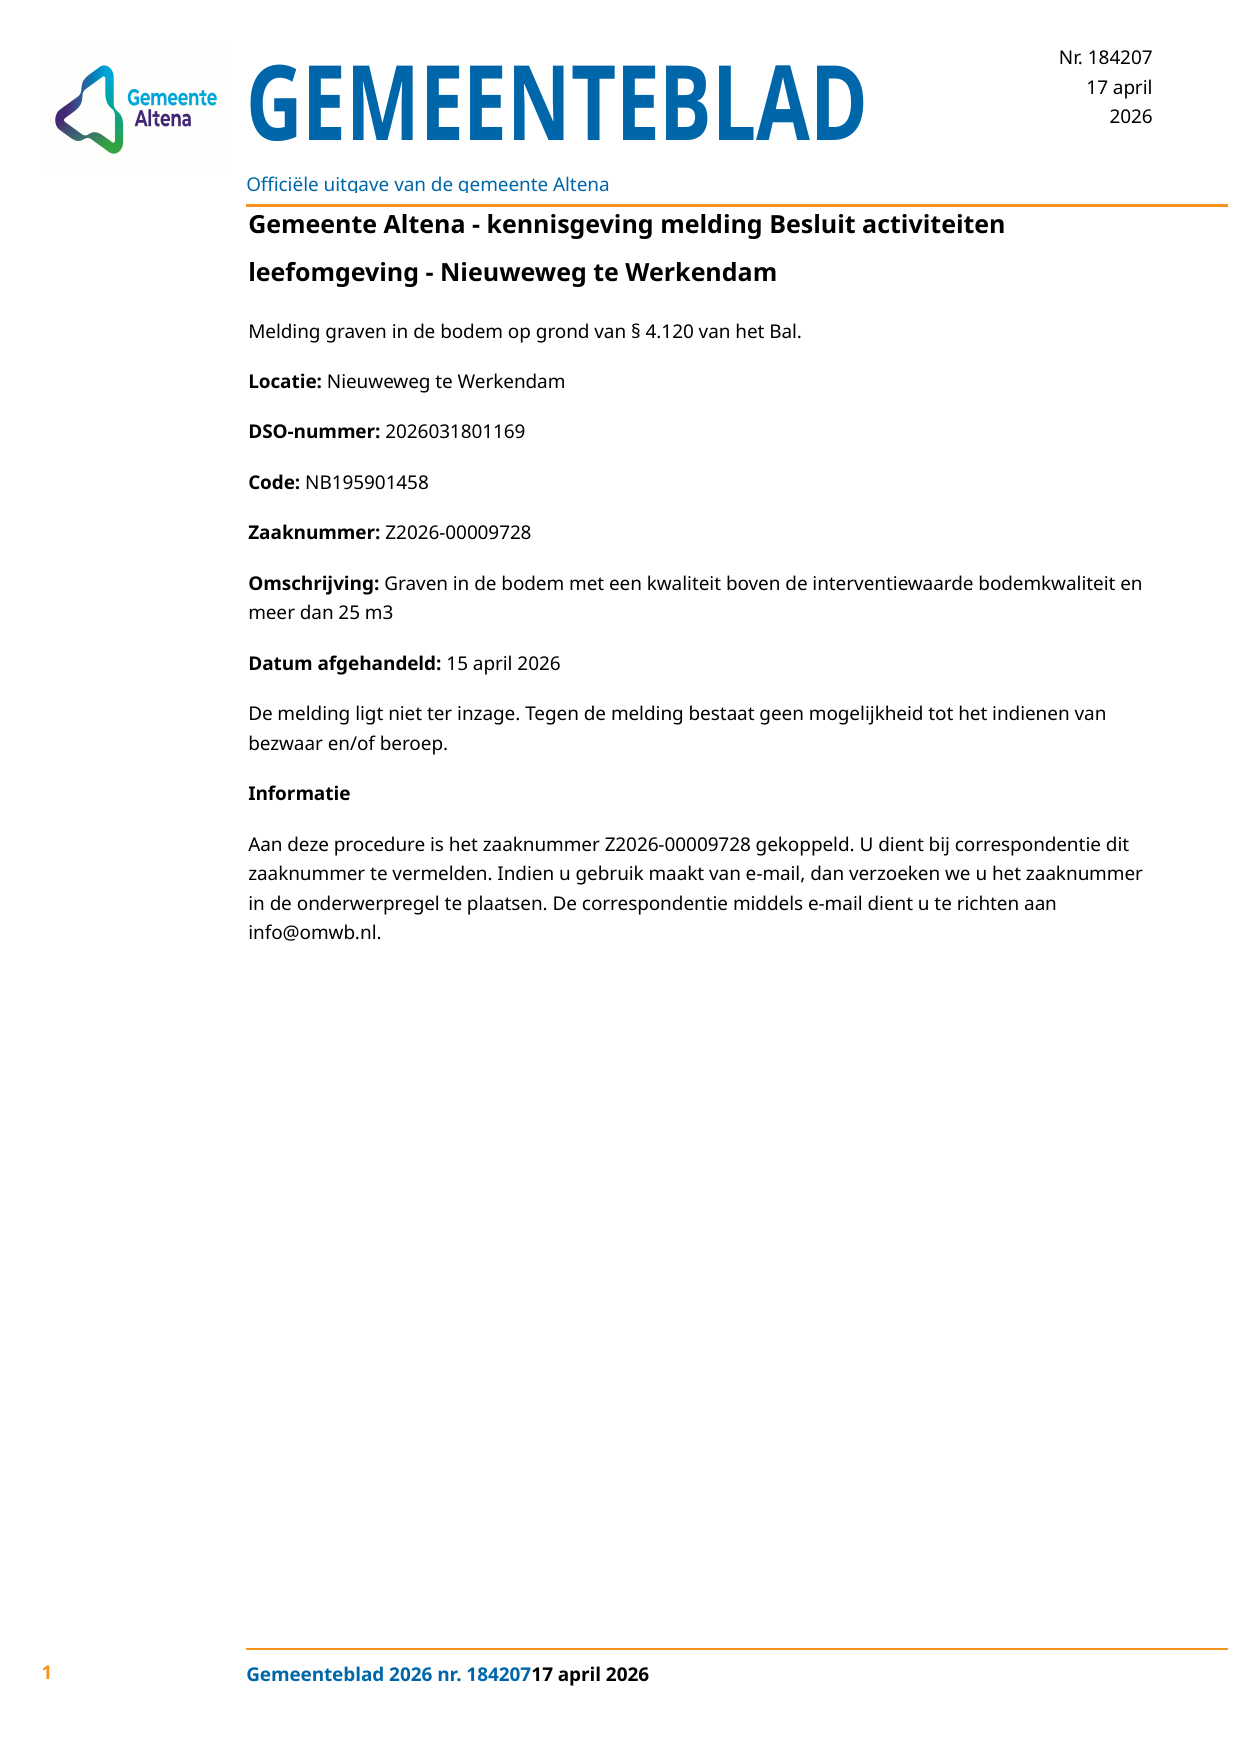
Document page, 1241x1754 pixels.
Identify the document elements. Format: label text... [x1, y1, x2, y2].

text Melding graven in de bodem op grond van § 4.120 van het Bal. [248, 318, 1152, 344]
picture [41, 47, 231, 172]
text Datum afgehandeld: 15 april 2026 [248, 650, 1152, 676]
text Informatie [248, 780, 1152, 806]
text Locatie: Nieuweweg te Werkendam [248, 368, 1152, 394]
text Omschrijving: Graven in de bodem met een kwaliteit boven de interventiewaarde bodemkwaliteit en meer dan 25 m3 [248, 570, 1152, 625]
text DSO-nummer: 2026031801169 [248, 419, 1152, 444]
text Code: NB195901458 [248, 469, 1152, 495]
text Zaaknummer: Z2026-00009728 [248, 519, 1152, 545]
text Gemeente Altena - kennisgeving melding Besluit activiteiten leefomgeving - Nieuweweg te Werkendam [248, 207, 1152, 288]
text Aan deze procedure is het zaaknummer Z2026-00009728 gekoppeld. U dient bij correspondentie dit zaaknummer te vermelden. Indien u gebruik maakt van e-mail, dan verzoeken we u het zaaknummer in de onderwerpregel te plaatsen. De correspondentie middels e-mail dient u te richten aan info@omwb.nl. [248, 831, 1152, 945]
text De melding ligt niet ter inzage. Tegen de melding bestaat geen mogelijkheid tot het indienen van bezwaar en/of beroep. [248, 700, 1152, 756]
